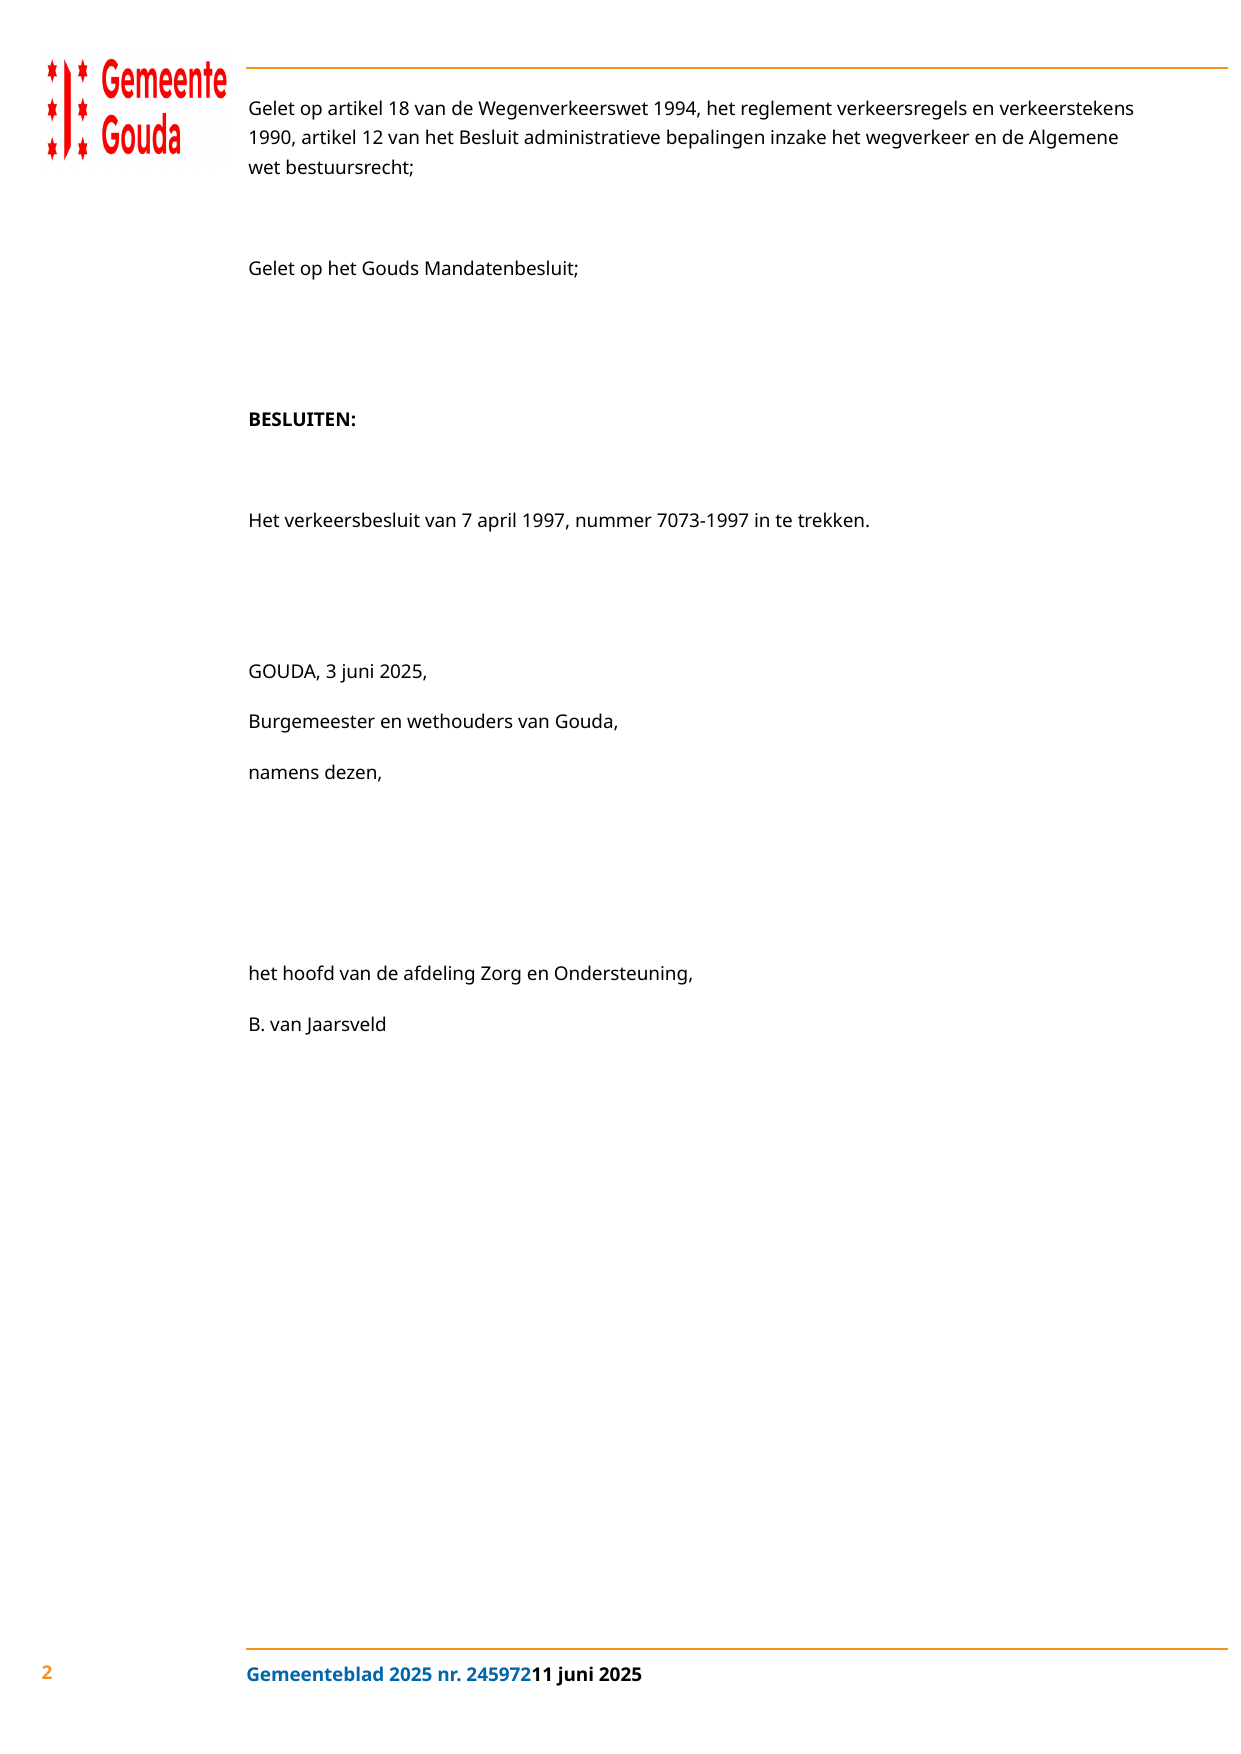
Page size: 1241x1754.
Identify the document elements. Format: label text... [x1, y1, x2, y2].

text B. van Jaarsveld [248, 1011, 1152, 1037]
text Het verkeersbesluit van 7 april 1997, nummer 7073-1997 in te trekken. [248, 507, 1152, 533]
text namens dezen, [248, 759, 1152, 785]
text Gelet op het Gouds Mandatenbesluit; [248, 255, 1152, 281]
text GOUDA, 3 juni 2025, [248, 658, 1152, 684]
text Burgemeester en wethouders van Gouda, [248, 708, 1152, 734]
text het hoofd van de afdeling Zorg en Ondersteuning, [248, 961, 1152, 986]
text Gelet op artikel 18 van de Wegenverkeerswet 1994, het reglement verkeersregels en verkeerstekens 1990, artikel 12 van het Besluit administratieve bepalingen inzake het wegverkeer en de Algemene wet bestuursrecht; [248, 95, 1152, 180]
text BESLUITEN: [248, 406, 1152, 432]
picture [41, 47, 231, 172]
